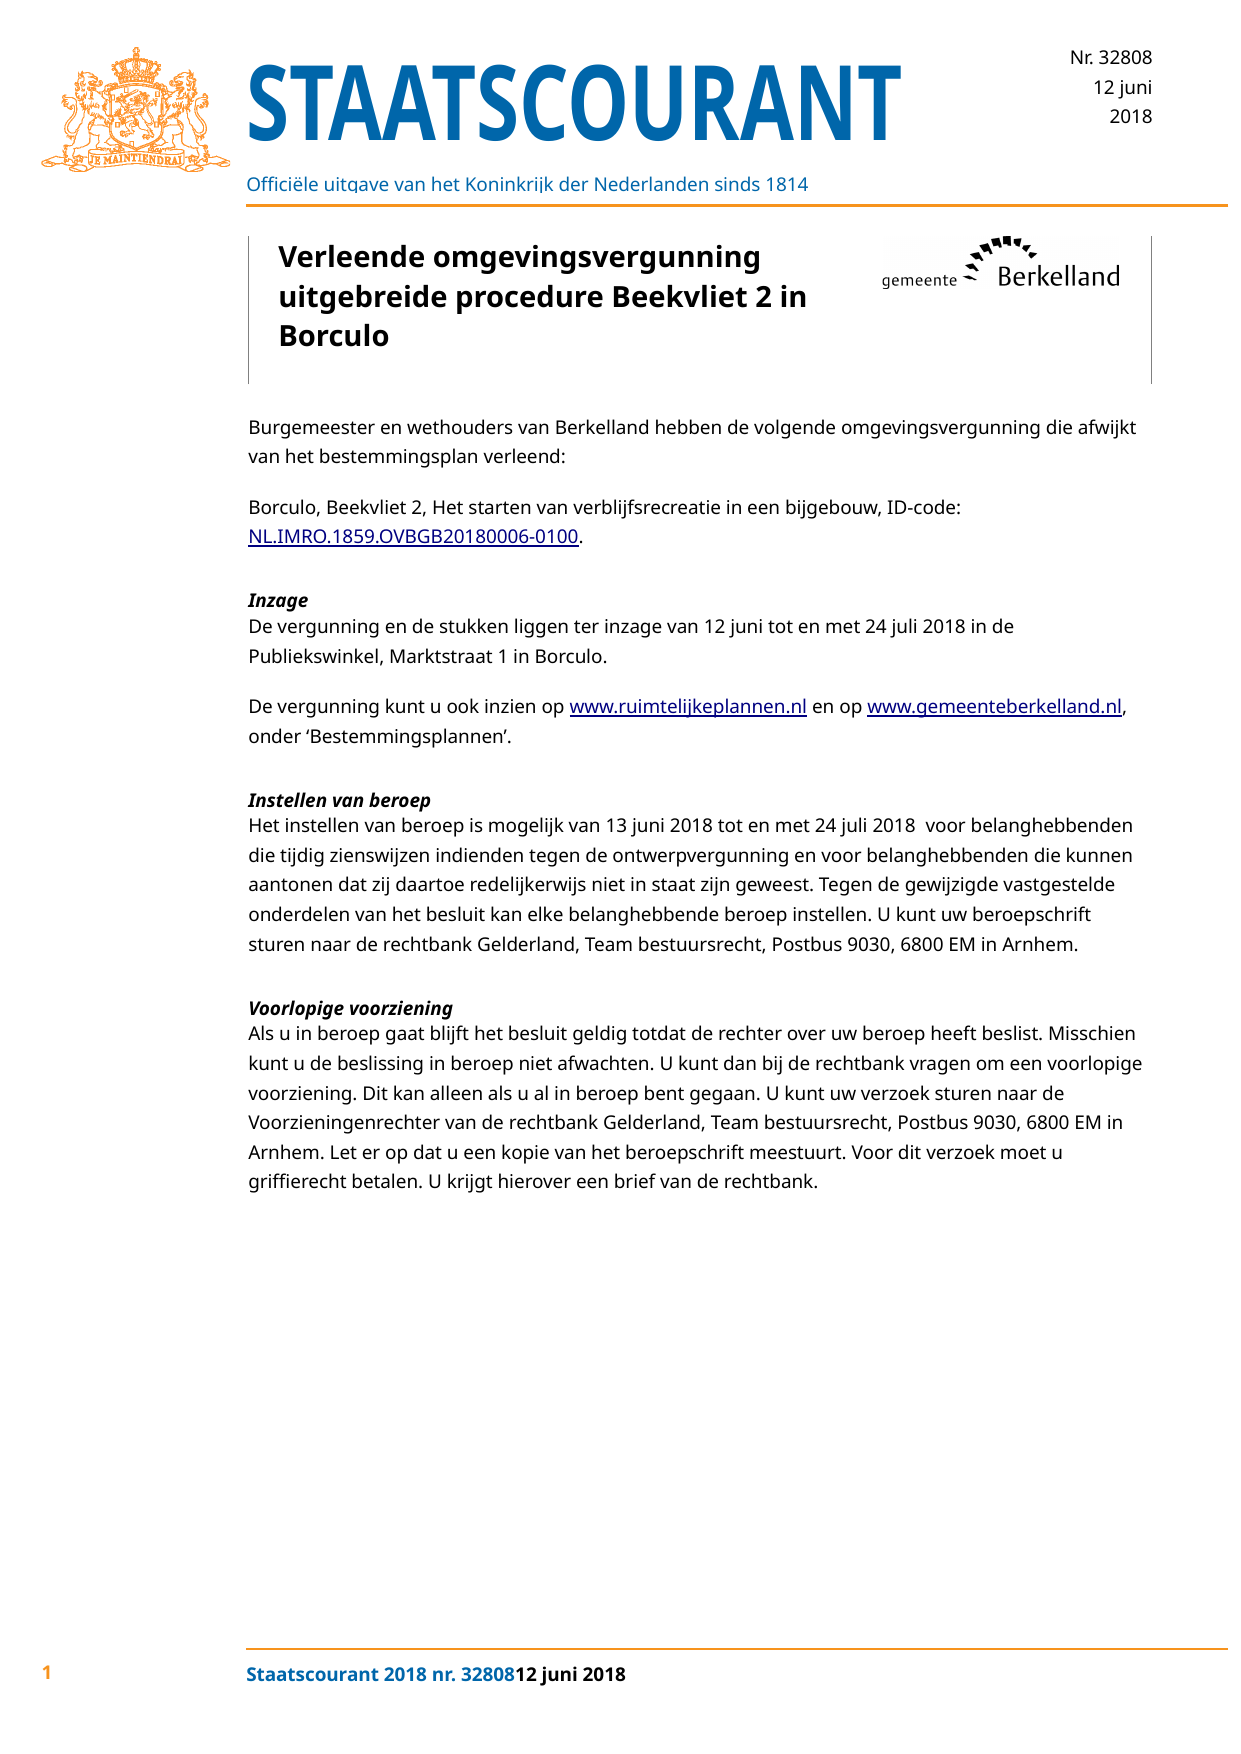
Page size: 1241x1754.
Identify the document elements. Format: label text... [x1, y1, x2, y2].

picture [882, 236, 1119, 289]
picture [41, 47, 231, 172]
text Inzage [248, 587, 1152, 613]
text Voorlopige voorziening [248, 995, 1152, 1021]
text Instellen van beroep [248, 787, 1152, 812]
table_header Verleende omgevingsvergunning uitgebreide procedure Beekvliet 2 in Borculo [249, 236, 850, 384]
text Als u in beroep gaat blijft het besluit geldig totdat de rechter over uw beroep heeft beslist. Misschien kunt u de beslissing in beroep niet afwachten. U kunt dan bij de rechtbank vragen om een voorlopige voorziening. Dit kan alleen als u al in beroep bent gegaan. U kunt uw verzoek sturen naar de Voorzieningenrechter van de rechtbank Gelderland, Team bestuursrecht, Postbus 9030, 6800 EM in Arnhem. Let er op dat u een kopie van het beroepschrift meestuurt. Voor dit verzoek moet u griffierecht betalen. U krijgt hierover een brief van de rechtbank. [248, 1021, 1152, 1194]
text Het instellen van beroep is mogelijk van 13 juni 2018 tot en met 24 juli 2018 voor belanghebbenden die tijdig zienswijzen indienden tegen de ontwerpvergunning en voor belanghebbenden die kunnen aantonen dat zij daartoe redelijkerwijs niet in staat zijn geweest. Tegen de gewijzigde vastgestelde onderdelen van het besluit kan elke belanghebbende beroep instellen. U kunt uw beroepschrift sturen naar de rechtbank Gelderland, Team bestuursrecht, Postbus 9030, 6800 EM in Arnhem. [248, 812, 1152, 957]
text Burgemeester en wethouders van Berkelland hebben de volgende omgevingsvergunning die afwijkt van het bestemmingsplan verleend: [248, 414, 1152, 469]
table_header [850, 236, 1151, 384]
text De vergunning kunt u ook inzien op www.ruimtelijkeplannen.nl en op www.gemeenteberkelland.nl, onder ‘Bestemmingsplannen’. [248, 693, 1152, 748]
text Borculo, Beekvliet 2, Het starten van verblijfsrecreatie in een bijgebouw, ID-code: NL.IMRO.1859.OVBGB20180006-0100. [248, 494, 1152, 549]
text De vergunning en de stukken liggen ter inzage van 12 juni tot en met 24 juli 2018 in de Publiekswinkel, Marktstraat 1 in Borculo. [248, 613, 1152, 668]
